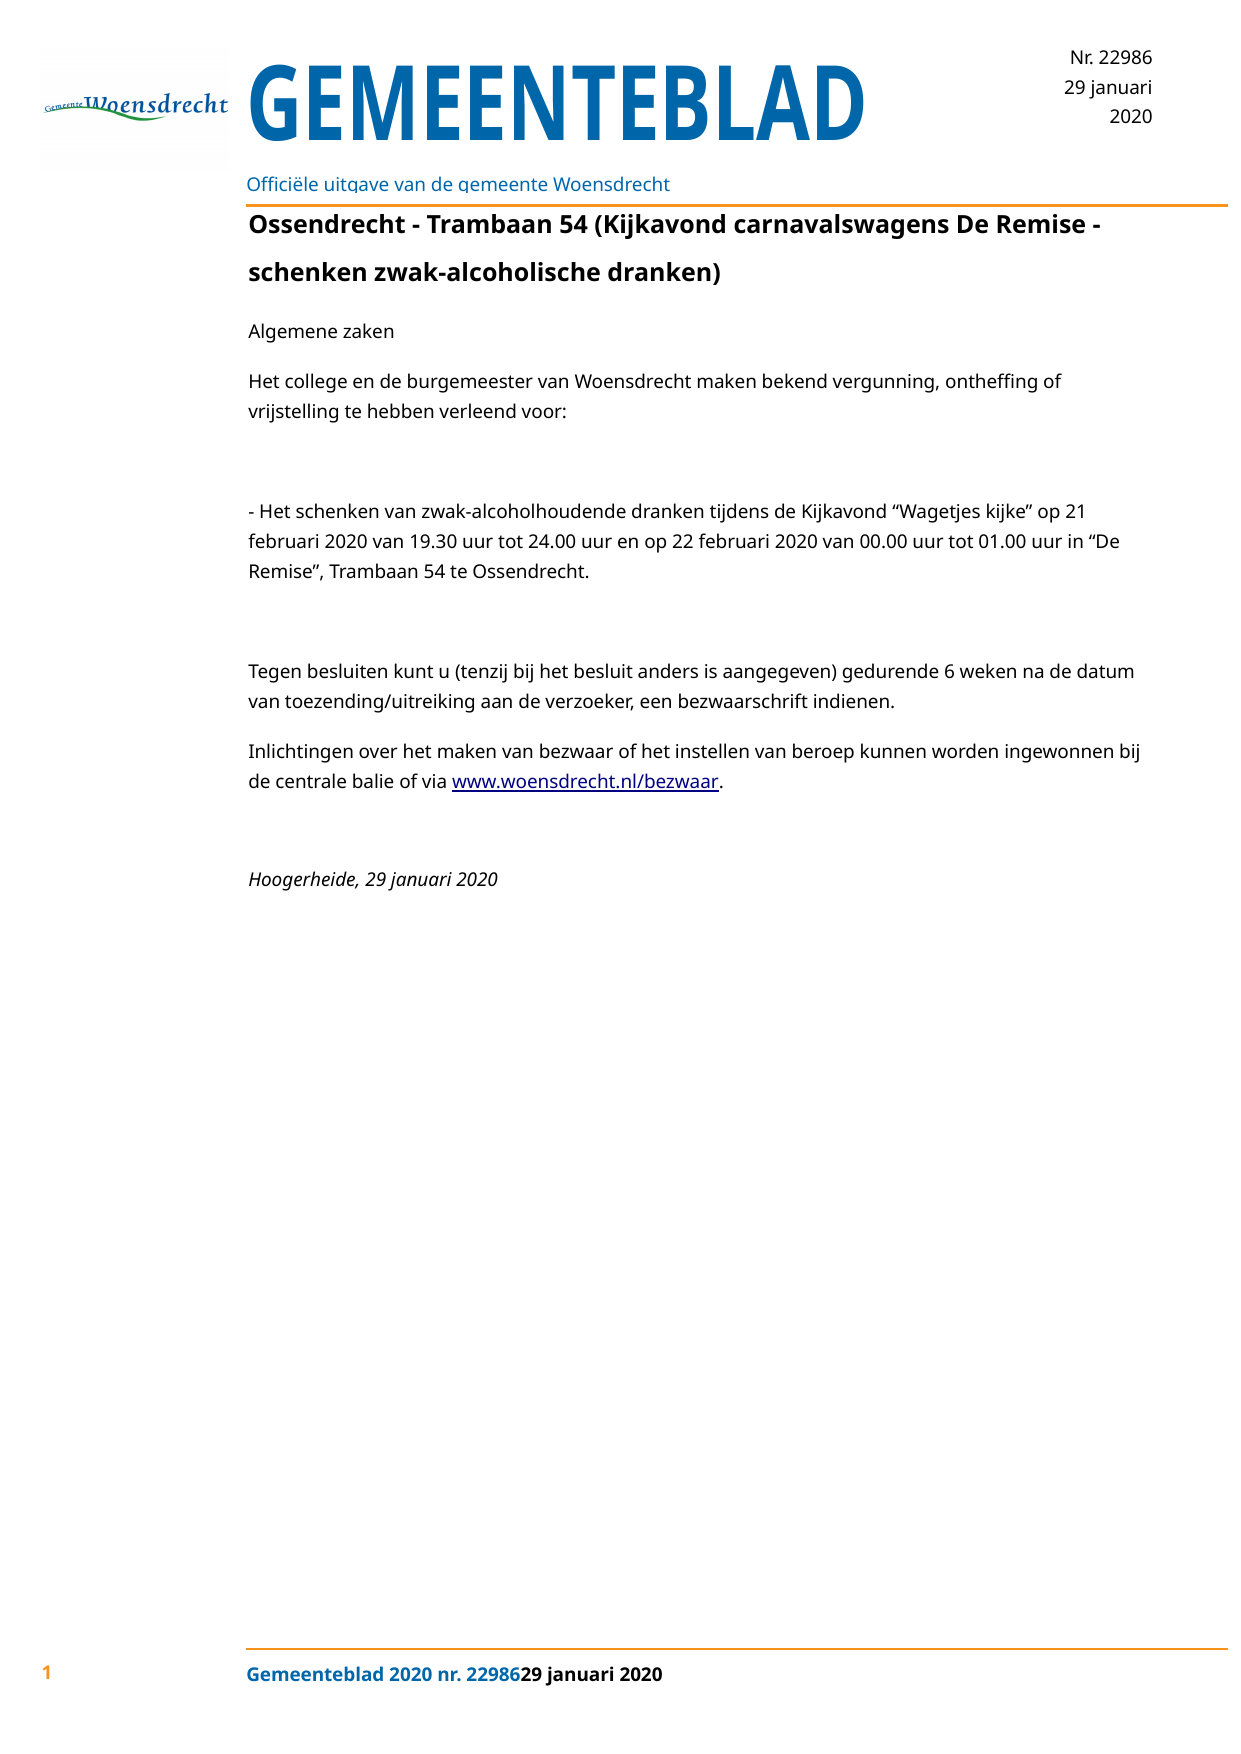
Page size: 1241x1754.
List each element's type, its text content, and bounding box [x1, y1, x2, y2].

text Inlichtingen over het maken van bezwaar of het instellen van beroep kunnen worden ingewonnen bij de centrale balie of via www.woensdrecht.nl/bezwaar. [248, 739, 1152, 794]
text Algemene zaken [248, 318, 1152, 344]
text Hoogerheide, 29 januari 2020 [248, 867, 1152, 892]
text Ossendrecht - Trambaan 54 (Kijkavond carnavalswagens De Remise - schenken zwak-alcoholische dranken) [248, 207, 1152, 288]
text Het college en de burgemeester van Woensdrecht maken bekend vergunning, ontheffing of vrijstelling te hebben verleend voor: [248, 368, 1152, 424]
text - Het schenken van zwak-alcoholhoudende dranken tijdens de Kijkavond “Wagetjes kijke” op 21 februari 2020 van 19.30 uur tot 24.00 uur en op 22 februari 2020 van 00.00 uur tot 01.00 uur in “De Remise”, Trambaan 54 te Ossendrecht. [248, 499, 1152, 584]
picture [41, 47, 231, 172]
text Tegen besluiten kunt u (tenzij bij het besluit anders is aangegeven) gedurende 6 weken na de datum van toezending/uitreiking aan de verzoeker, een bezwaarschrift indienen. [248, 659, 1152, 714]
